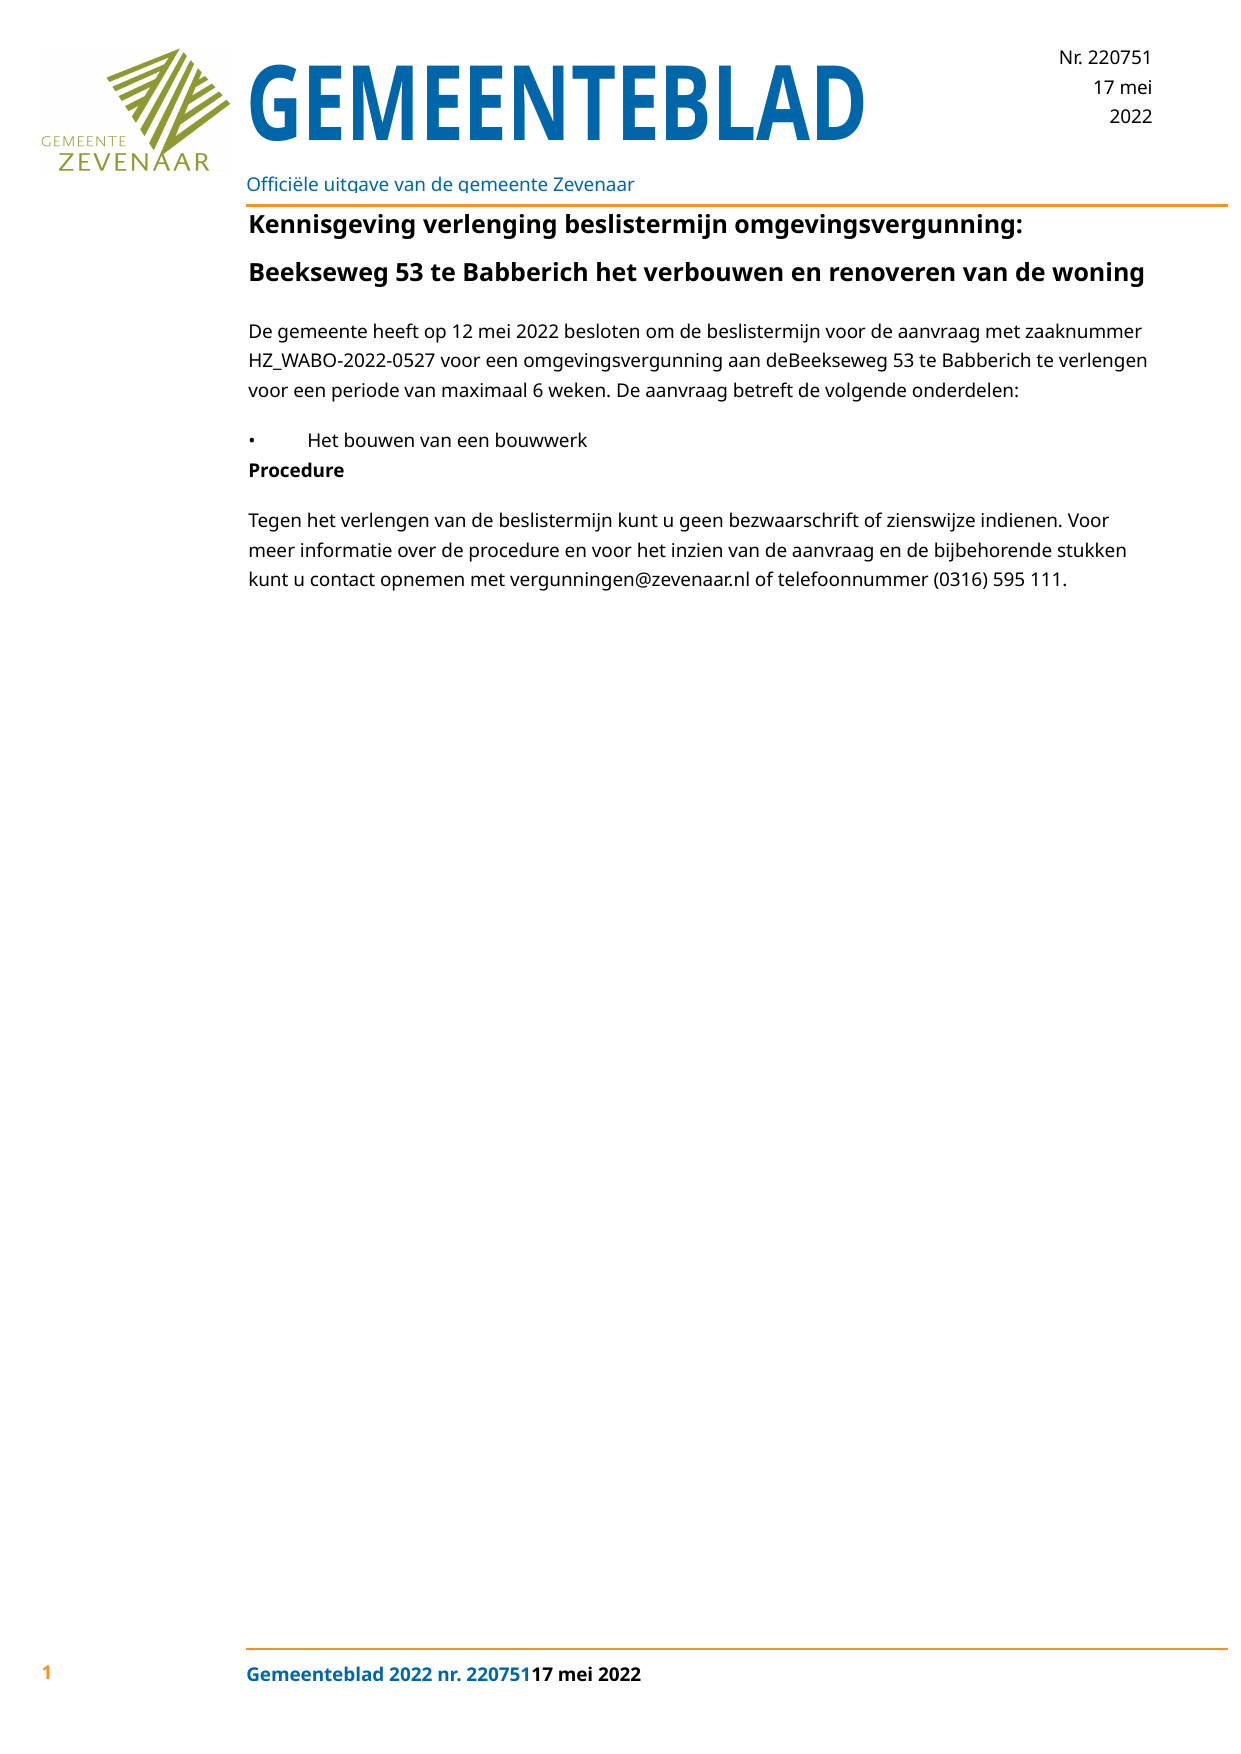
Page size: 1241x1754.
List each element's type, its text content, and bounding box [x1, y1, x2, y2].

text De gemeente heeft op 12 mei 2022 besloten om de beslistermijn voor de aanvraag met zaaknummer HZ_WABO-2022-0527 voor een omgevingsvergunning aan deBeekseweg 53 te Babberich te verlengen voor een periode van maximaal 6 weken. De aanvraag betreft de volgende onderdelen: [248, 318, 1152, 403]
list Het bouwen van een bouwwerk [248, 427, 1152, 453]
text Kennisgeving verlenging beslistermijn omgevingsvergunning: Beekseweg 53 te Babberich het verbouwen en renoveren van de woning [248, 207, 1152, 288]
text Procedure [248, 457, 1152, 483]
text Tegen het verlengen van de beslistermijn kunt u geen bezwaarschrift of zienswijze indienen. Voor meer informatie over de procedure en voor het inzien van de aanvraag en de bijbehorende stukken kunt u contact opnemen met vergunningen@zevenaar.nl of telefoonnummer (0316) 595 111. [248, 507, 1152, 592]
picture [41, 47, 231, 172]
